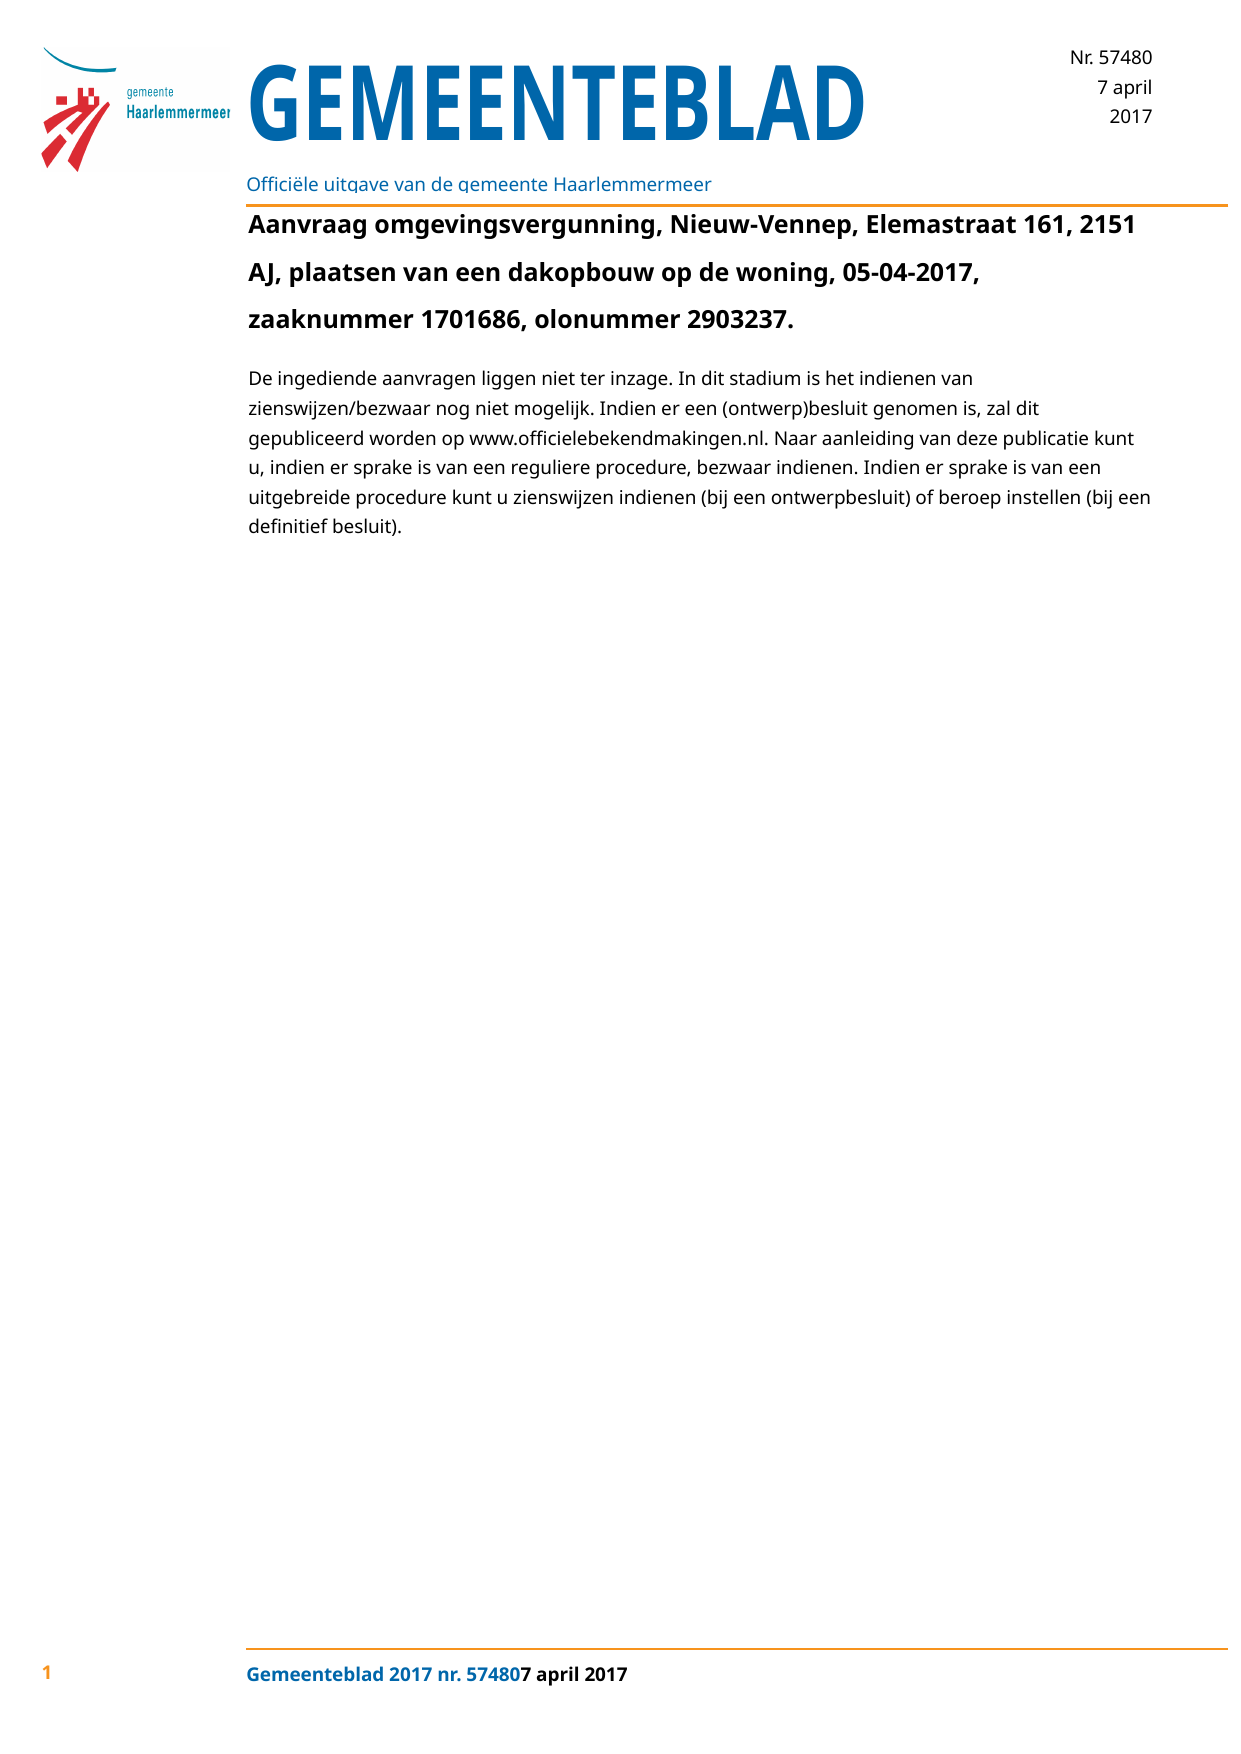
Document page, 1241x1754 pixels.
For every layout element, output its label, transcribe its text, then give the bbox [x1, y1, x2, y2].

text Aanvraag omgevingsvergunning, Nieuw-Vennep, Elemastraat 161, 2151 AJ, plaatsen van een dakopbouw op de woning, 05-04-2017, zaaknummer 1701686, olonummer 2903237. [248, 207, 1152, 336]
text De ingediende aanvragen liggen niet ter inzage. In dit stadium is het indienen van zienswijzen/bezwaar nog niet mogelijk. Indien er een (ontwerp)besluit genomen is, zal dit gepubliceerd worden op www.officielebekendmakingen.nl. Naar aanleiding van deze publicatie kunt u, indien er sprake is van een reguliere procedure, bezwaar indienen. Indien er sprake is van een uitgebreide procedure kunt u zienswijzen indienen (bij een ontwerpbesluit) of beroep instellen (bij een definitief besluit). [248, 366, 1152, 539]
picture [41, 47, 231, 172]
